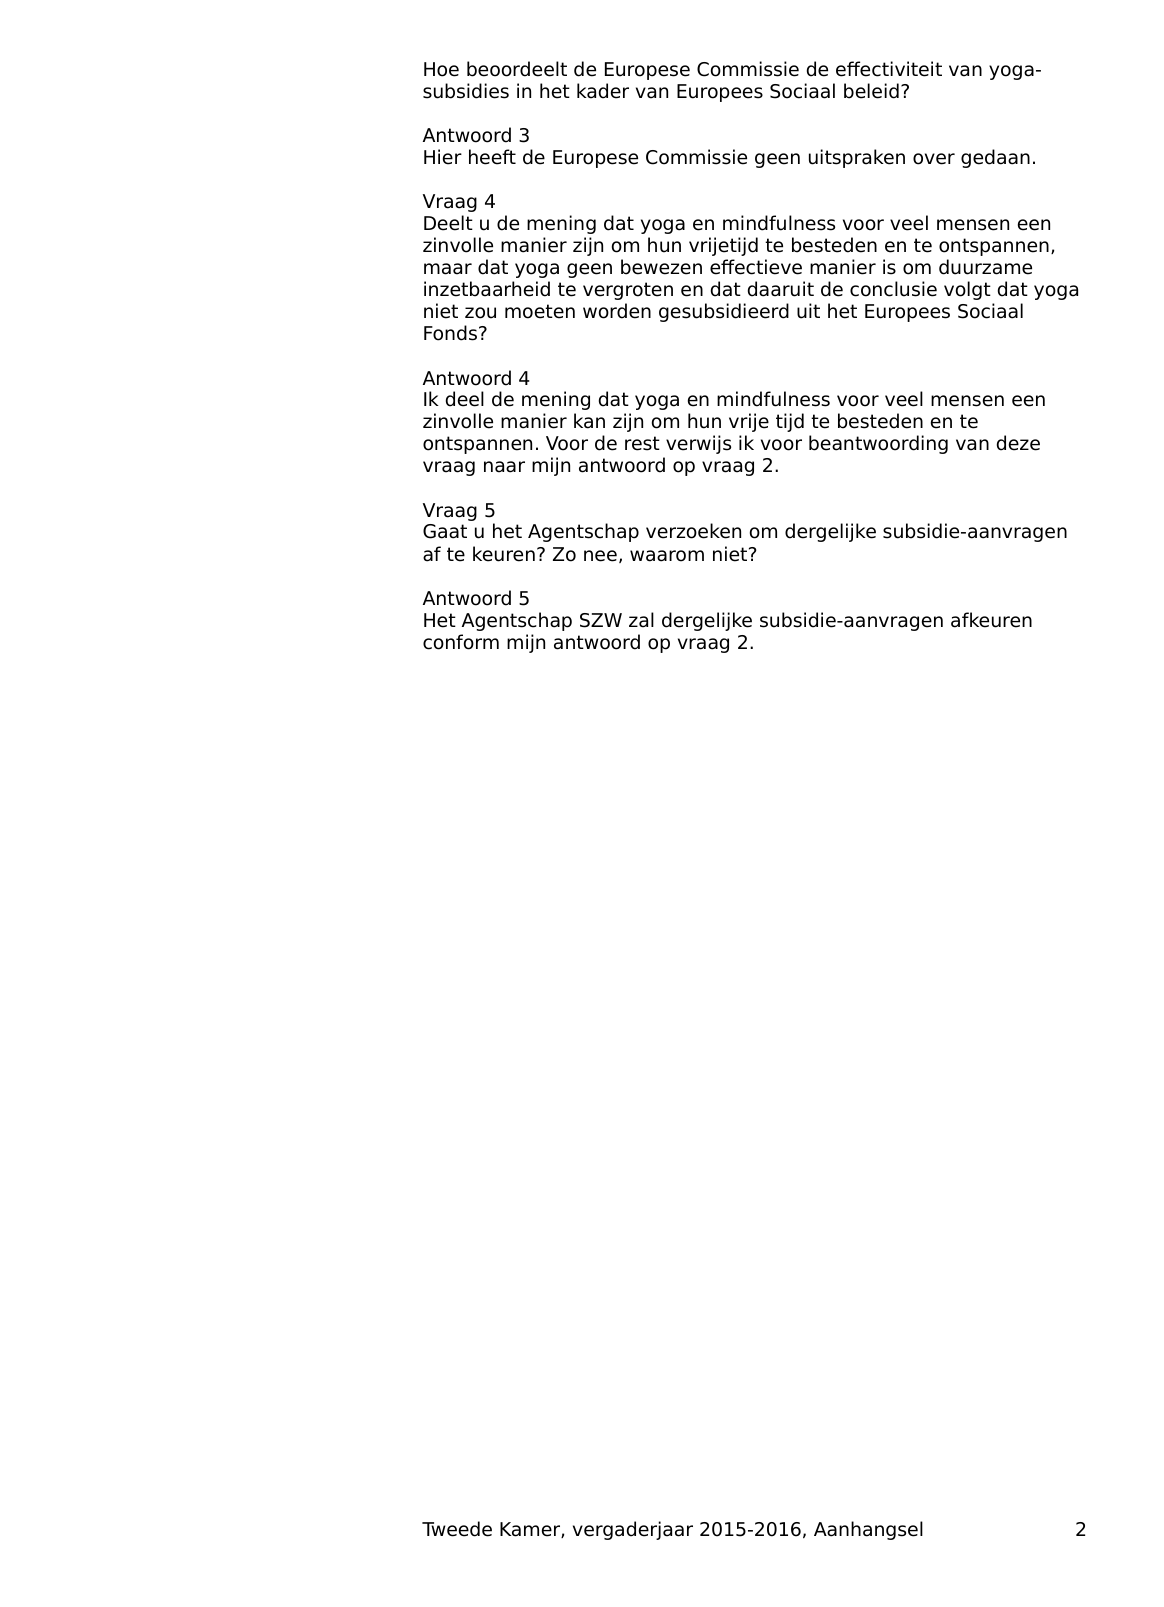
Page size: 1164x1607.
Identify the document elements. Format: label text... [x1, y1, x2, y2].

text Vraag 4 [422, 191, 1087, 213]
text Antwoord 4 [422, 367, 1087, 389]
text Antwoord 3 [422, 125, 1087, 147]
text Hier heeft de Europese Commissie geen uitspraken over gedaan. [422, 147, 1087, 169]
text Gaat u het Agentschap verzoeken om dergelijke subsidie-aanvragen af te keuren? Zo nee, waarom niet? [422, 521, 1087, 565]
text Ik deel de mening dat yoga en mindfulness voor veel mensen een zinvolle manier kan zijn om hun vrije tijd te besteden en te ontspannen. Voor de rest verwijs ik voor beantwoording van deze vraag naar mijn antwoord op vraag 2. [422, 389, 1087, 477]
text Deelt u de mening dat yoga en mindfulness voor veel mensen een zinvolle manier zijn om hun vrijetijd te besteden en te ontspannen, maar dat yoga geen bewezen effectieve manier is om duurzame inzetbaarheid te vergroten en dat daaruit de conclusie volgt dat yoga niet zou moeten worden gesubsidieerd uit het Europees Sociaal Fonds? [422, 213, 1087, 345]
text Antwoord 5 [422, 588, 1087, 609]
text Hoe beoordeelt de Europese Commissie de effectiviteit van yoga-subsidies in het kader van Europees Sociaal beleid? [422, 59, 1087, 103]
text Het Agentschap SZW zal dergelijke subsidie-aanvragen afkeuren conform mijn antwoord op vraag 2. [422, 609, 1087, 653]
text Vraag 5 [422, 499, 1087, 521]
